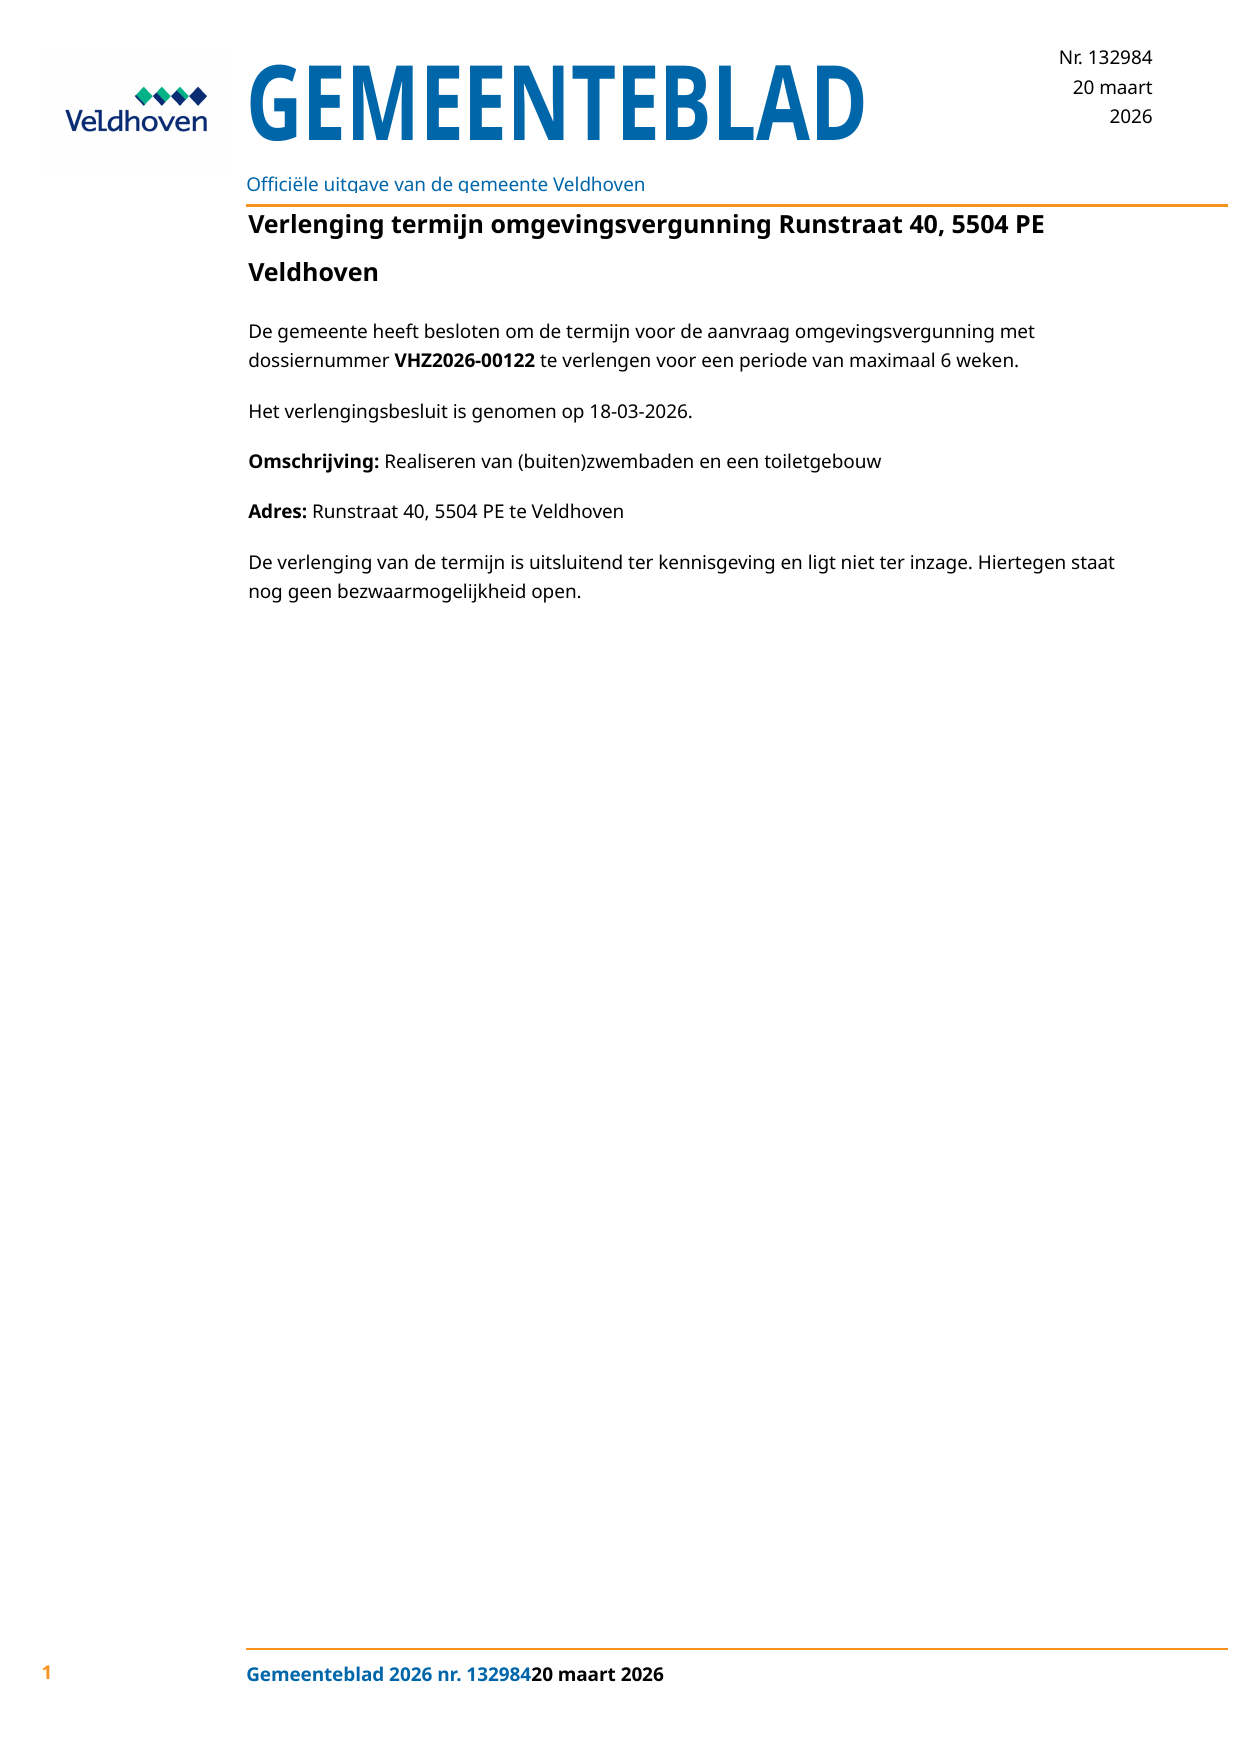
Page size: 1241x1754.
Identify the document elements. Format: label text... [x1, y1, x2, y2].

text Verlenging termijn omgevingsvergunning Runstraat 40, 5504 PE Veldhoven [248, 207, 1152, 288]
text Omschrijving: Realiseren van (buiten)zwembaden en een toiletgebouw [248, 448, 1152, 474]
text Het verlengingsbesluit is genomen op 18-03-2026. [248, 398, 1152, 424]
text Adres: Runstraat 40, 5504 PE te Veldhoven [248, 499, 1152, 524]
text De gemeente heeft besloten om de termijn voor de aanvraag omgevingsvergunning met dossiernummer VHZ2026-00122 te verlengen voor een periode van maximaal 6 weken. [248, 318, 1152, 373]
picture [41, 47, 231, 172]
text De verlenging van de termijn is uitsluitend ter kennisgeving en ligt niet ter inzage. Hiertegen staat nog geen bezwaarmogelijkheid open. [248, 549, 1152, 604]
